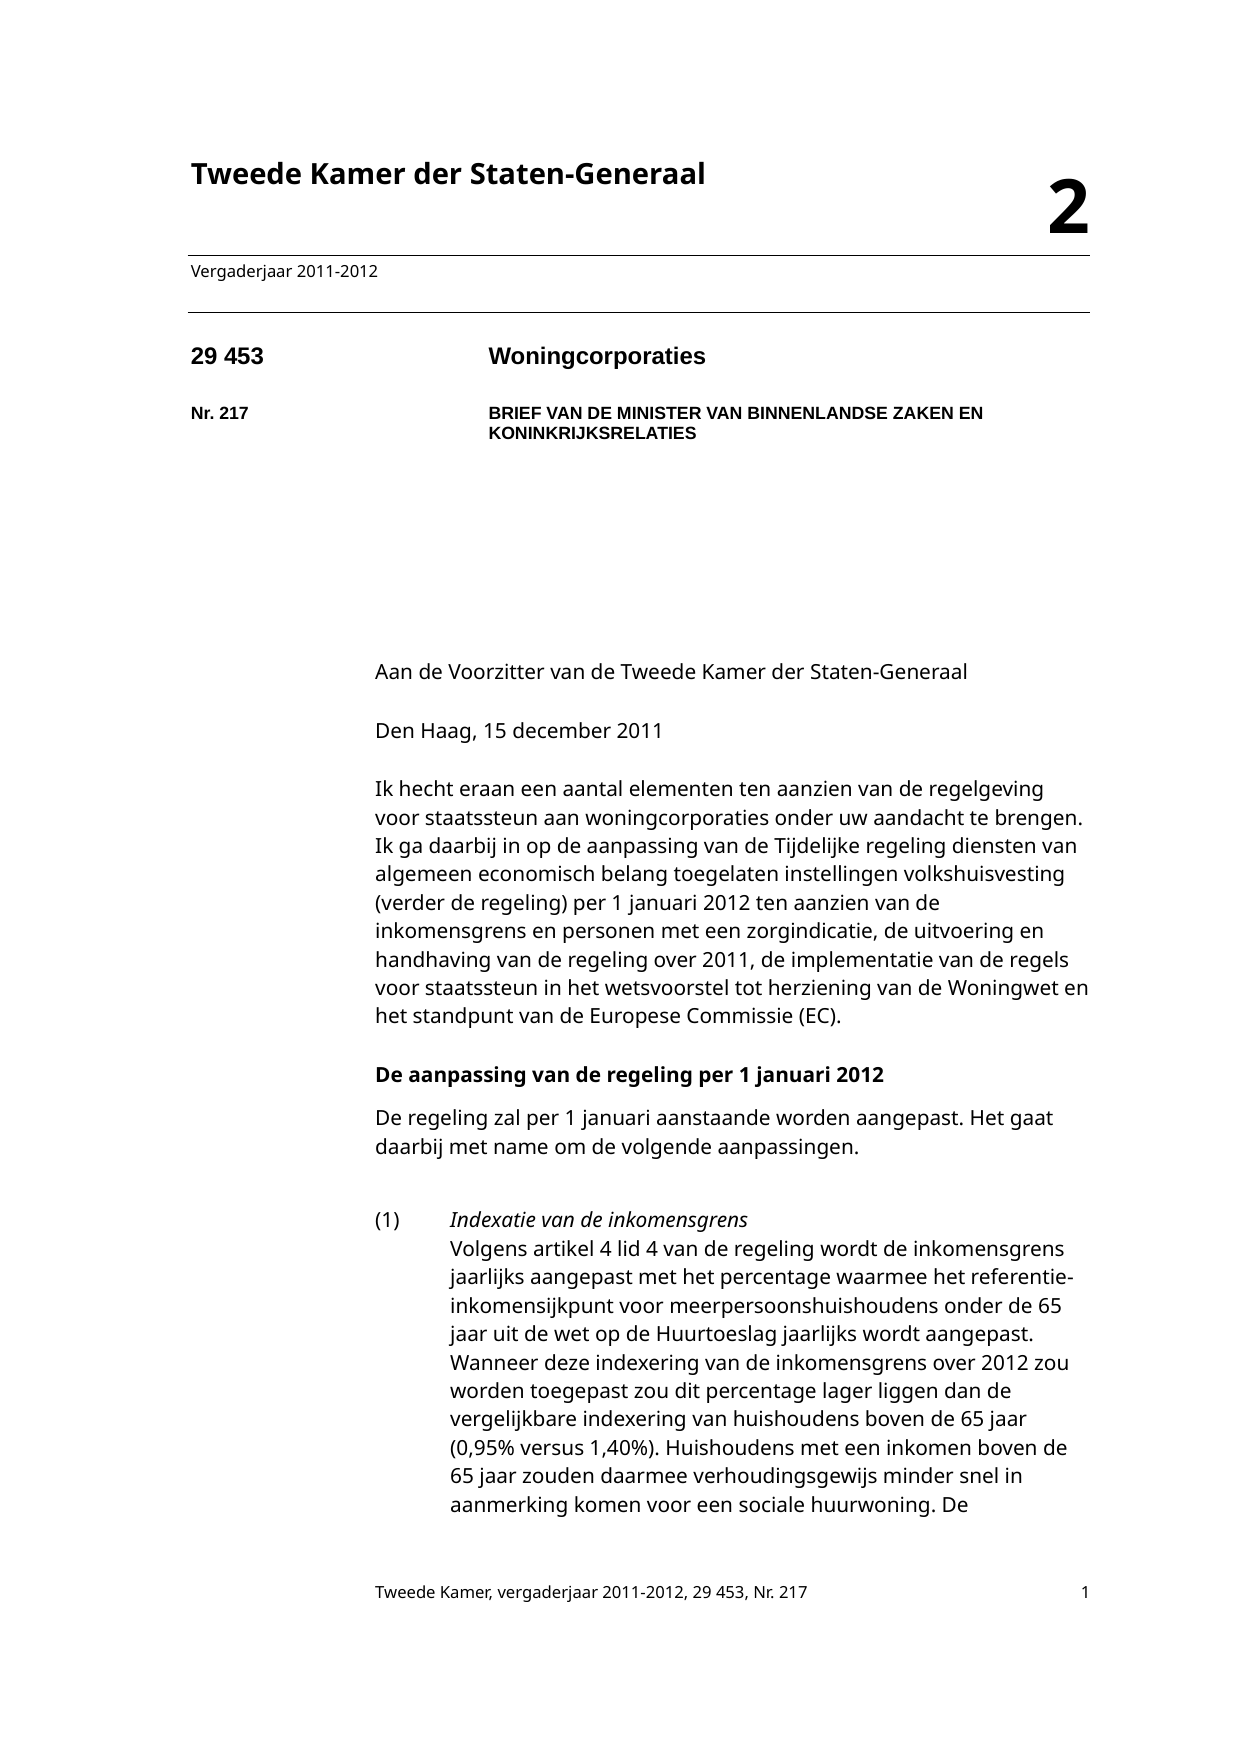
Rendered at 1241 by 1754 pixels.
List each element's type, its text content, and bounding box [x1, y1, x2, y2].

list Volgens artikel 4 lid 4 van de regeling wordt de inkomensgrens jaarlijks aangepast met het percentage waarmee het referentie-inkomensijkpunt voor meerpersoonshuishoudens onder de 65 jaar uit de wet op de Huurtoeslag jaarlijks wordt aangepast. Wanneer deze indexering van de inkomensgrens over 2012 zou worden toegepast zou dit percentage lager liggen dan de vergelijkbare indexering van huishoudens boven de 65 jaar (0,95% versus 1,40%). Huishoudens met een inkomen boven de 65 jaar zouden daarmee verhoudingsgewijs minder snel in aanmerking komen voor een sociale huurwoning. De [375, 1234, 1090, 1518]
text Aan de Voorzitter van de Tweede Kamer der Staten-Generaal [375, 657, 1090, 686]
table_cell [485, 256, 1090, 312]
table_cell Woningcorporaties [485, 339, 1090, 399]
list Indexatie van de inkomensgrens [375, 1205, 1090, 1234]
text De regeling zal per 1 januari aanstaande worden aangepast. Het gaat daarbij met name om de volgende aanpassingen. [375, 1103, 1090, 1160]
table_cell [188, 313, 485, 339]
text Ik hecht eraan een aantal elementen ten aanzien van de regelgeving voor staatssteun aan woningcorporaties onder uw aandacht te brengen. Ik ga daarbij in op de aanpassing van de Tijdelijke regeling diensten van algemeen economisch belang toegelaten instellingen volkshuisvesting (verder de regeling) per 1 januari 2012 ten aanzien van de inkomensgrens en personen met een zorgindicatie, de uitvoering en handhaving van de regeling over 2011, de implementatie van de regels voor staatssteun in het wetsvoorstel tot herziening van de Woningwet en het standpunt van de Europese Commissie (EC). [375, 774, 1090, 1030]
table_cell Vergaderjaar 2011-2012 [188, 256, 485, 312]
table_cell 29 453 [188, 339, 485, 399]
text Den Haag, 15 december 2011 [375, 716, 1090, 744]
table_cell [485, 313, 1090, 339]
table_cell Nr. 217 [188, 399, 485, 539]
table_header Tweede Kamer der Staten-Generaal [188, 150, 909, 255]
table_cell BRIEF VAN DE MINISTER VAN BINNENLANDSE ZAKEN EN KONINKRIJKSRELATIES [485, 399, 1090, 539]
table_header 2 [910, 150, 1090, 255]
text De aanpassing van de regeling per 1 januari 2012 [375, 1060, 1090, 1088]
